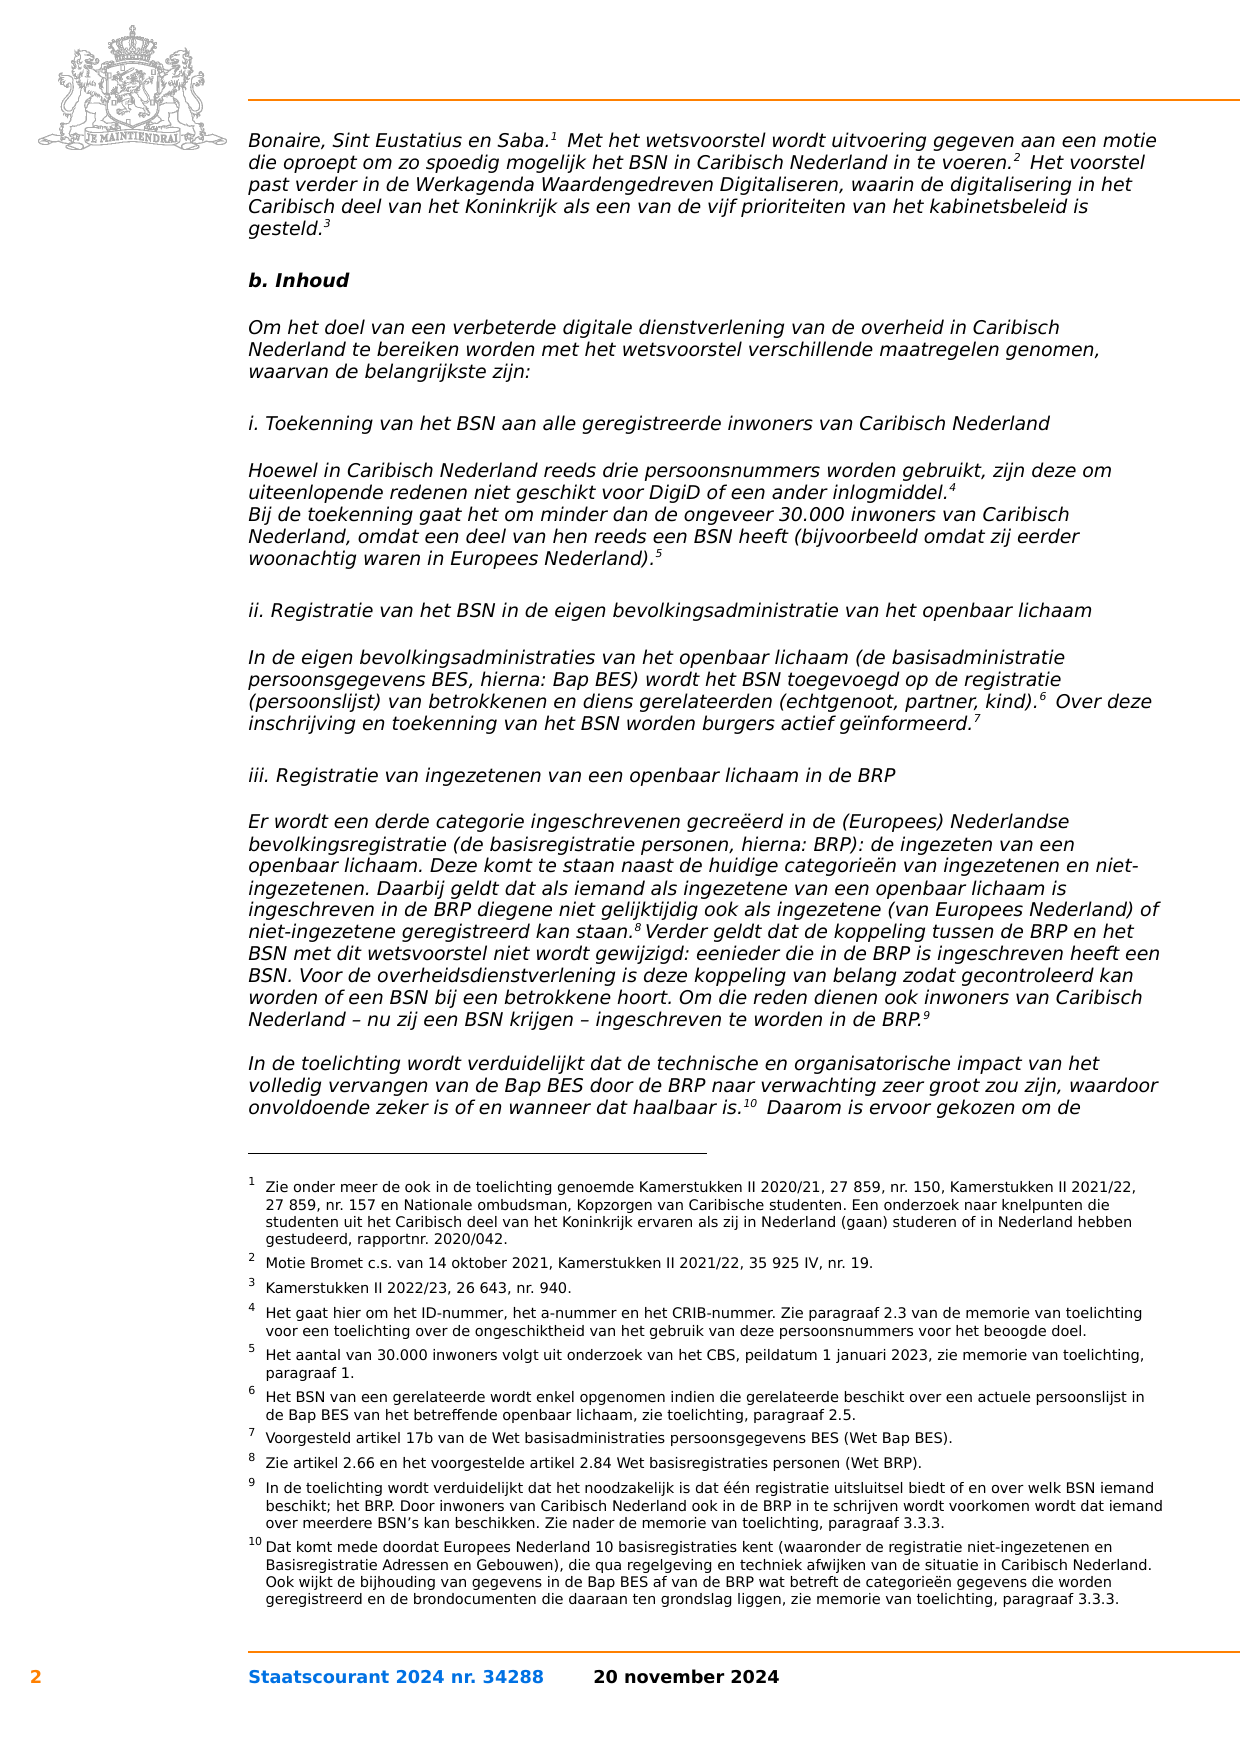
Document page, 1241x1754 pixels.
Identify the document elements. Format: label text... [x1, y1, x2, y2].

text Motie Bromet c.s. van 14 oktober 2021, Kamerstukken II 2021/22, 35 925 IV, nr. 19. [248, 1251, 1163, 1273]
text Er wordt een derde categorie ingeschrevenen gecreëerd in de (Europees) Nederlandse bevolkingsregistratie (de basisregistratie personen, hierna: BRP): de ingezeten van een openbaar lichaam. Deze komt te staan naast de huidige categorieën van ingezetenen en niet-ingezetenen. Daarbij geldt dat als iemand als ingezetene van een openbaar lichaam is ingeschreven in de BRP diegene niet gelijktijdig ook als ingezetene (van Europees Nederland) of niet-ingezetene geregistreerd kan staan.Verder geldt dat de koppeling tussen de BRP en het BSN met dit wetsvoorstel niet wordt gewijzigd: eenieder die in de BRP is ingeschreven heeft een BSN. Voor de overheidsdienstverlening is deze koppeling van belang zodat gecontroleerd kan worden of een BSN bij een betrokkene hoort. Om die reden dienen ook inwoners van Caribisch Nederland – nu zij een BSN krijgen – ingeschreven te worden in de BRP. [248, 811, 1163, 1031]
text Zie onder meer de ook in de toelichting genoemde Kamerstukken II 2020/21, 27 859, nr. 150, Kamerstukken II 2021/22, 27 859, nr. 157 en Nationale ombudsman, Kopzorgen van Caribische studenten. Een onderzoek naar knelpunten die studenten uit het Caribisch deel van het Koninkrijk ervaren als zij in Nederland (gaan) studeren of in Nederland hebben gestudeerd, rapportnr. 2020/042. [248, 1175, 1163, 1248]
text In de toelichting wordt verduidelijkt dat de technische en organisatorische impact van het volledig vervangen van de Bap BES door de BRP naar verwachting zeer groot zou zijn, waardoor onvoldoende zeker is of en wanneer dat haalbaar is. Daarom is ervoor gekozen om de [248, 1053, 1163, 1119]
text Om het doel van een verbeterde digitale dienstverlening van de overheid in Caribisch Nederland te bereiken worden met het wetsvoorstel verschillende maatregelen genomen, waarvan de belangrijkste zijn: [248, 317, 1163, 383]
text Het aantal van 30.000 inwoners volgt uit onderzoek van het CBS, peildatum 1 januari 2023, zie memorie van toelichting, paragraaf 1. [248, 1343, 1163, 1382]
text Dat komt mede doordat Europees Nederland 10 basisregistraties kent (waaronder de registratie niet-ingezetenen en Basisregistratie Adressen en Gebouwen), die qua regelgeving en techniek afwijken van de situatie in Caribisch Nederland. Ook wijkt de bijhouding van gegevens in de Bap BES af van de BRP wat betreft de categorieën gegevens die worden geregistreerd en de brondocumenten die daaraan ten grondslag liggen, zie memorie van toelichting, paragraaf 3.3.3. [248, 1535, 1163, 1608]
text Bij de toekenning gaat het om minder dan de ongeveer 30.000 inwoners van Caribisch Nederland, omdat een deel van hen reeds een BSN heeft (bijvoorbeeld omdat zij eerder woonachtig waren in Europees Nederland). [248, 504, 1163, 569]
subtitle b. Inhoud [248, 270, 1163, 292]
text Voorgesteld artikel 17b van de Wet basisadministraties persoonsgegevens BES (Wet Bap BES). [248, 1426, 1163, 1448]
subtitle iii. Registratie van ingezetenen van een openbaar lichaam in de BRP [248, 764, 1163, 786]
text Bonaire, Sint Eustatius en Saba. Met het wetsvoorstel wordt uitvoering gegeven aan een motie die oproept om zo spoedig mogelijk het BSN in Caribisch Nederland in te voeren. Het voorstel past verder in de Werkagenda Waardengedreven Digitaliseren, waarin de digitalisering in het Caribisch deel van het Koninkrijk als een van de vijf prioriteiten van het kabinetsbeleid is gesteld. [248, 130, 1163, 240]
subtitle ii. Registratie van het BSN in de eigen bevolkingsadministratie van het openbaar lichaam [248, 599, 1163, 622]
text Zie artikel 2.66 en het voorgestelde artikel 2.84 Wet basisregistraties personen (Wet BRP). [248, 1451, 1163, 1473]
text Het BSN van een gerelateerde wordt enkel opgenomen indien die gerelateerde beschikt over een actuele persoonslijst in de Bap BES van het betreffende openbaar lichaam, zie toelichting, paragraaf 2.5. [248, 1384, 1163, 1423]
subtitle i. Toekenning van het BSN aan alle geregistreerde inwoners van Caribisch Nederland [248, 413, 1163, 435]
text Hoewel in Caribisch Nederland reeds drie persoonsnummers worden gebruikt, zijn deze om uiteenlopende redenen niet geschikt voor DigiD of een ander inlogmiddel. [248, 460, 1163, 504]
text In de eigen bevolkingsadministraties van het openbaar lichaam (de basisadministratie persoonsgegevens BES, hierna: Bap BES) wordt het BSN toegevoegd op de registratie (persoonslijst) van betrokkenen en diens gerelateerden (echtgenoot, partner, kind). Over deze inschrijving en toekenning van het BSN worden burgers actief geïnformeerd. [248, 647, 1163, 734]
text In de toelichting wordt verduidelijkt dat het noodzakelijk is dat één registratie uitsluitsel biedt of en over welk BSN iemand beschikt; het BRP. Door inwoners van Caribisch Nederland ook in de BRP in te schrijven wordt voorkomen wordt dat iemand over meerdere BSN’s kan beschikken. Zie nader de memorie van toelichting, paragraaf 3.3.3. [248, 1476, 1163, 1532]
text Het gaat hier om het ID-nummer, het a-nummer en het CRIB-nummer. Zie paragraaf 2.3 van de memorie van toelichting voor een toelichting over de ongeschiktheid van het gebruik van deze persoonsnummers voor het beoogde doel. [248, 1301, 1163, 1340]
picture [38, 25, 227, 150]
text Kamerstukken II 2022/23, 26 643, nr. 940. [248, 1276, 1163, 1298]
